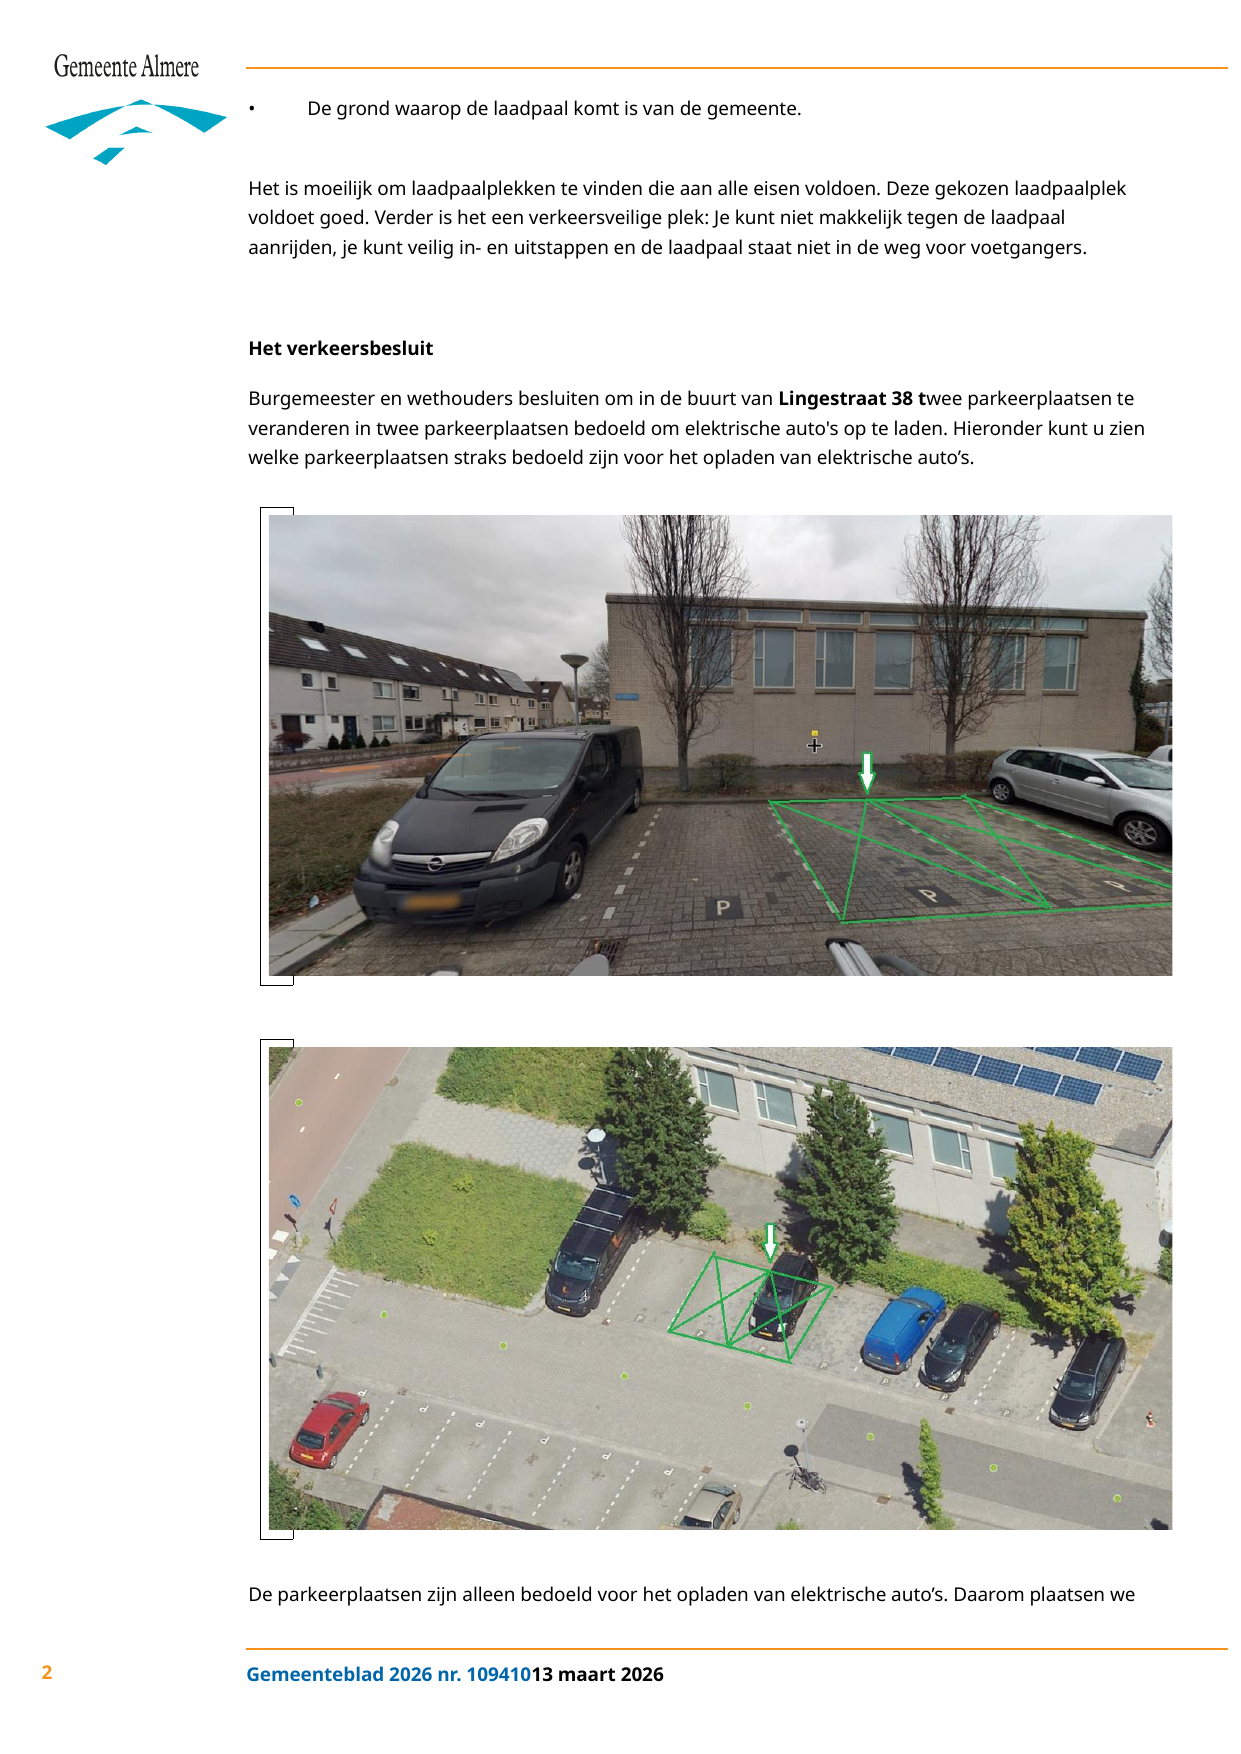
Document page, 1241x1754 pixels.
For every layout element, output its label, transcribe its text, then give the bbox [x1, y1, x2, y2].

text Het verkeersbesluit [248, 335, 1152, 361]
picture [41, 47, 231, 172]
picture [268, 515, 1173, 976]
list De grond waarop de laadpaal komt is van de gemeente. [248, 95, 1152, 121]
picture [268, 1047, 1173, 1530]
text De parkeerplaatsen zijn alleen bedoeld voor het opladen van elektrische auto’s. Daarom plaatsen we [248, 1581, 1152, 1607]
text Het is moeilijk om laadpaalplekken te vinden die aan alle eisen voldoen. Deze gekozen laadpaalplek voldoet goed. Verder is het een verkeersveilige plek: Je kunt niet makkelijk tegen de laadpaal aanrijden, je kunt veilig in- en uitstappen en de laadpaal staat niet in de weg voor voetgangers. [248, 175, 1152, 260]
text Burgemeester en wethouders besluiten om in de buurt van Lingestraat 38 twee parkeerplaatsen te veranderen in twee parkeerplaatsen bedoeld om elektrische auto's op te laden. Hieronder kunt u zien welke parkeerplaatsen straks bedoeld zijn voor het opladen van elektrische auto’s. [248, 385, 1152, 470]
